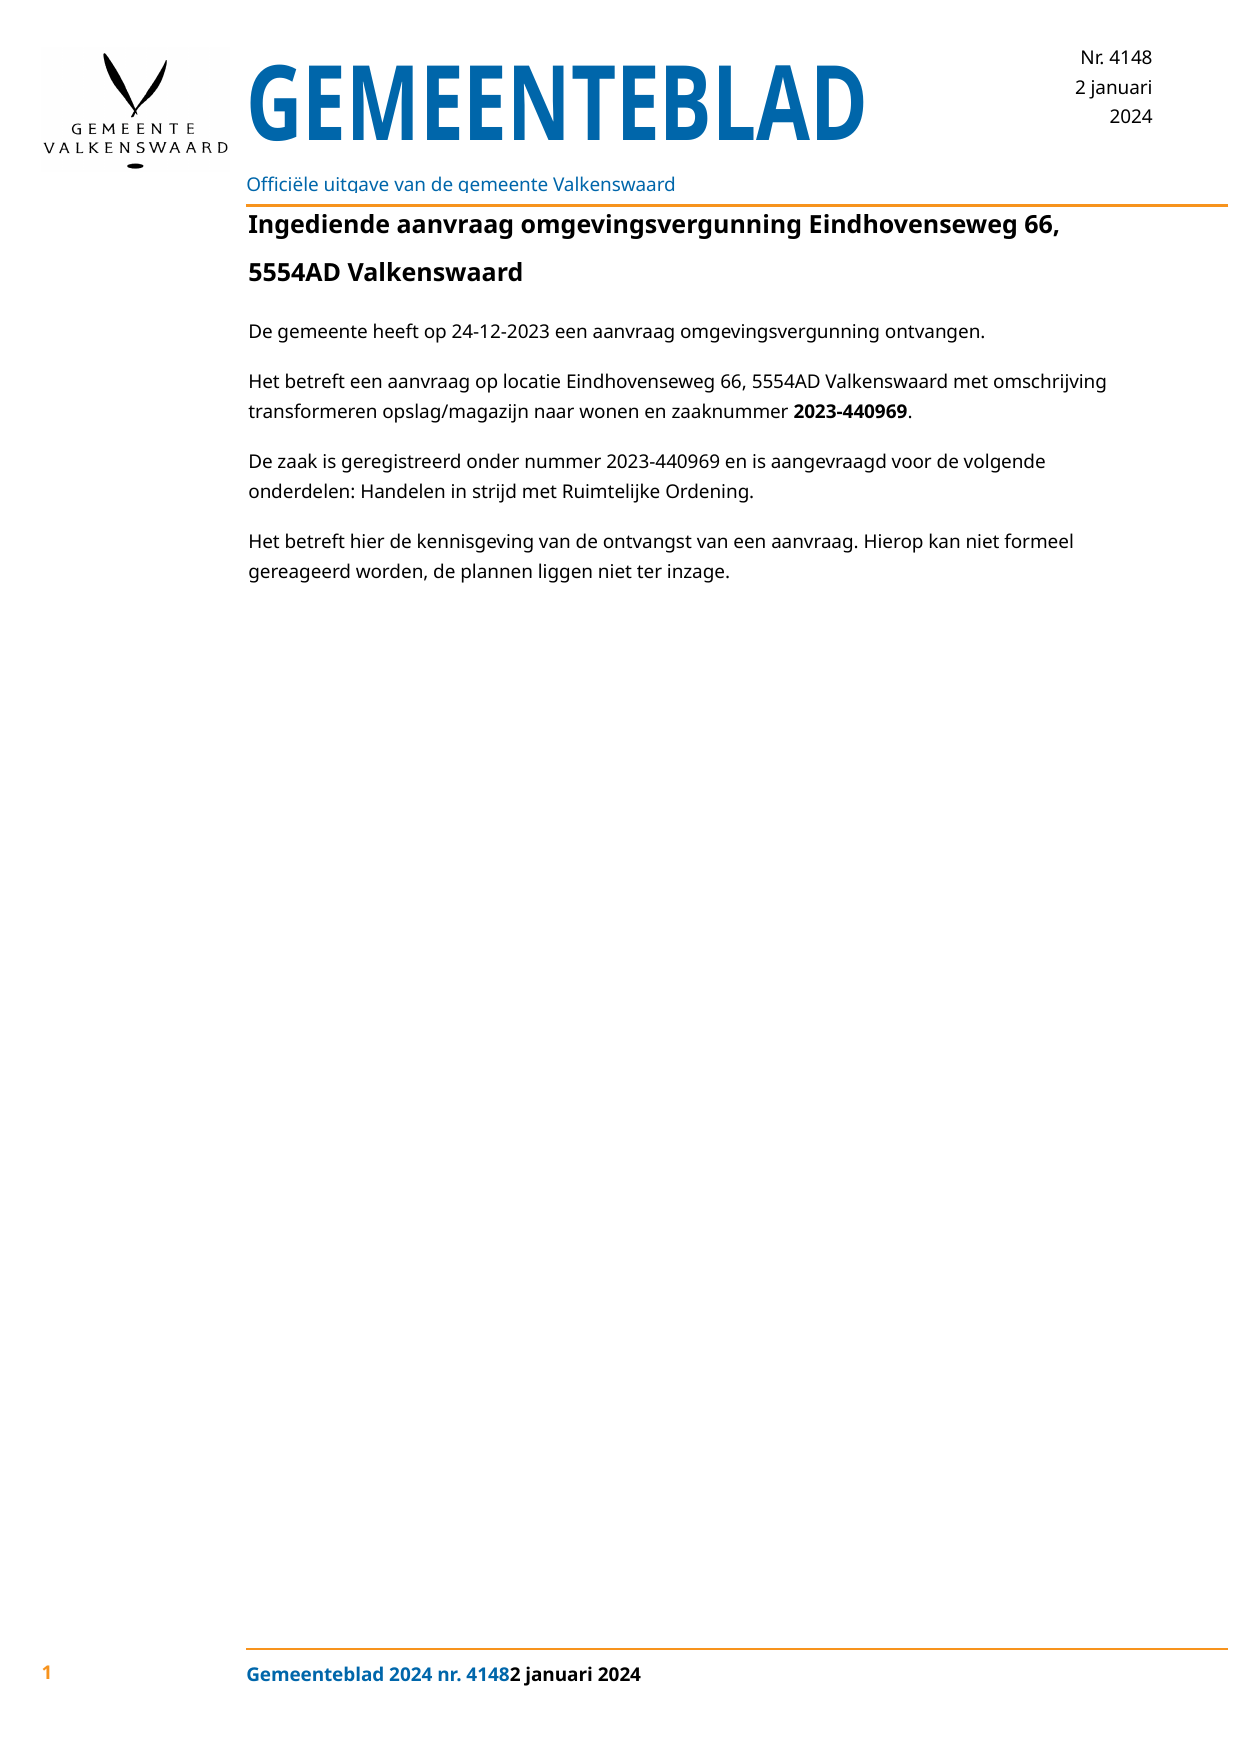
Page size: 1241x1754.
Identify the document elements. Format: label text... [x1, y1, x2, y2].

text Het betreft een aanvraag op locatie Eindhovenseweg 66, 5554AD Valkenswaard met omschrijving transformeren opslag/magazijn naar wonen en zaaknummer 2023-440969. [248, 368, 1152, 424]
picture [41, 47, 231, 172]
text Ingediende aanvraag omgevingsvergunning Eindhovenseweg 66, 5554AD Valkenswaard [248, 207, 1152, 288]
text De gemeente heeft op 24-12-2023 een aanvraag omgevingsvergunning ontvangen. [248, 318, 1152, 344]
text De zaak is geregistreerd onder nummer 2023-440969 en is aangevraagd voor de volgende onderdelen: Handelen in strijd met Ruimtelijke Ordening. [248, 448, 1152, 504]
text Het betreft hier de kennisgeving van de ontvangst van een aanvraag. Hierop kan niet formeel gereageerd worden, de plannen liggen niet ter inzage. [248, 528, 1152, 584]
